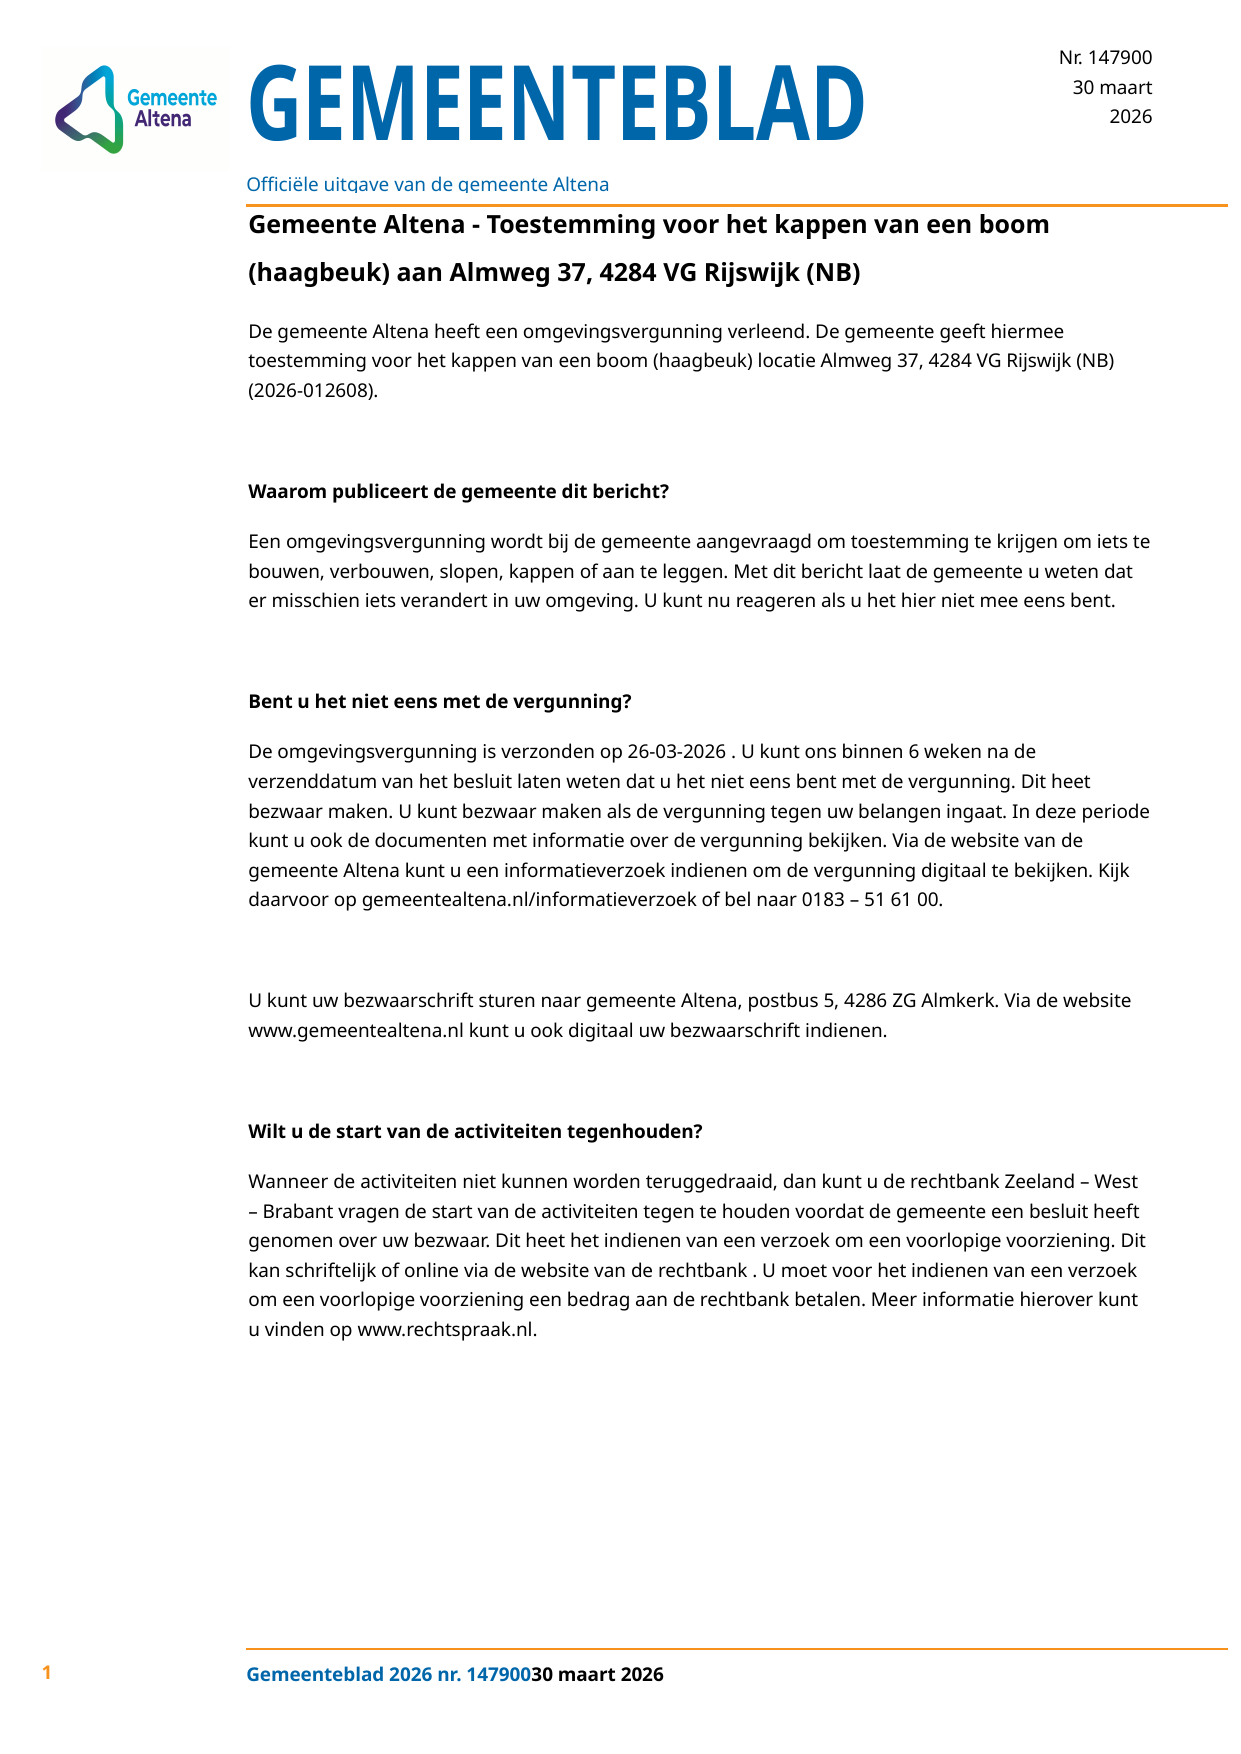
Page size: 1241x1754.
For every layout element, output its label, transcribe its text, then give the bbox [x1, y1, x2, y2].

text Een omgevingsvergunning wordt bij de gemeente aangevraagd om toestemming te krijgen om iets te bouwen, verbouwen, slopen, kappen of aan te leggen. Met dit bericht laat de gemeente u weten dat er misschien iets verandert in uw omgeving. U kunt nu reageren als u het hier niet mee eens bent. [248, 528, 1152, 613]
text De omgevingsvergunning is verzonden op 26-03-2026 . U kunt ons binnen 6 weken na de verzenddatum van het besluit laten weten dat u het niet eens bent met de vergunning. Dit heet bezwaar maken. U kunt bezwaar maken als de vergunning tegen uw belangen ingaat. In deze periode kunt u ook de documenten met informatie over de vergunning bekijken. Via de website van de gemeente Altena kunt u een informatieverzoek indienen om de vergunning digitaal te bekijken. Kijk daarvoor op gemeentealtena.nl/informatieverzoek of bel naar 0183 – 51 61 00. [248, 739, 1152, 912]
text Bent u het niet eens met de vergunning? [248, 688, 1152, 714]
picture [41, 47, 231, 172]
text U kunt uw bezwaarschrift sturen naar gemeente Altena, postbus 5, 4286 ZG Almkerk. Via de website www.gemeentealtena.nl kunt u ook digitaal uw bezwaarschrift indienen. [248, 987, 1152, 1043]
text Gemeente Altena - Toestemming voor het kappen van een boom (haagbeuk) aan Almweg 37, 4284 VG Rijswijk (NB) [248, 207, 1152, 288]
text Wilt u de start van de activiteiten tegenhouden? [248, 1118, 1152, 1144]
text Waarom publiceert de gemeente dit bericht? [248, 478, 1152, 504]
text De gemeente Altena heeft een omgevingsvergunning verleend. De gemeente geeft hiermee toestemming voor het kappen van een boom (haagbeuk) locatie Almweg 37, 4284 VG Rijswijk (NB) (2026-012608). [248, 318, 1152, 403]
text Wanneer de activiteiten niet kunnen worden teruggedraaid, dan kunt u de rechtbank Zeeland – West – Brabant vragen de start van de activiteiten tegen te houden voordat de gemeente een besluit heeft genomen over uw bezwaar. Dit heet het indienen van een verzoek om een voorlopige voorziening. Dit kan schriftelijk of online via de website van de rechtbank . U moet voor het indienen van een verzoek om een voorlopige voorziening een bedrag aan de rechtbank betalen. Meer informatie hierover kunt u vinden op www.rechtspraak.nl. [248, 1168, 1152, 1342]
